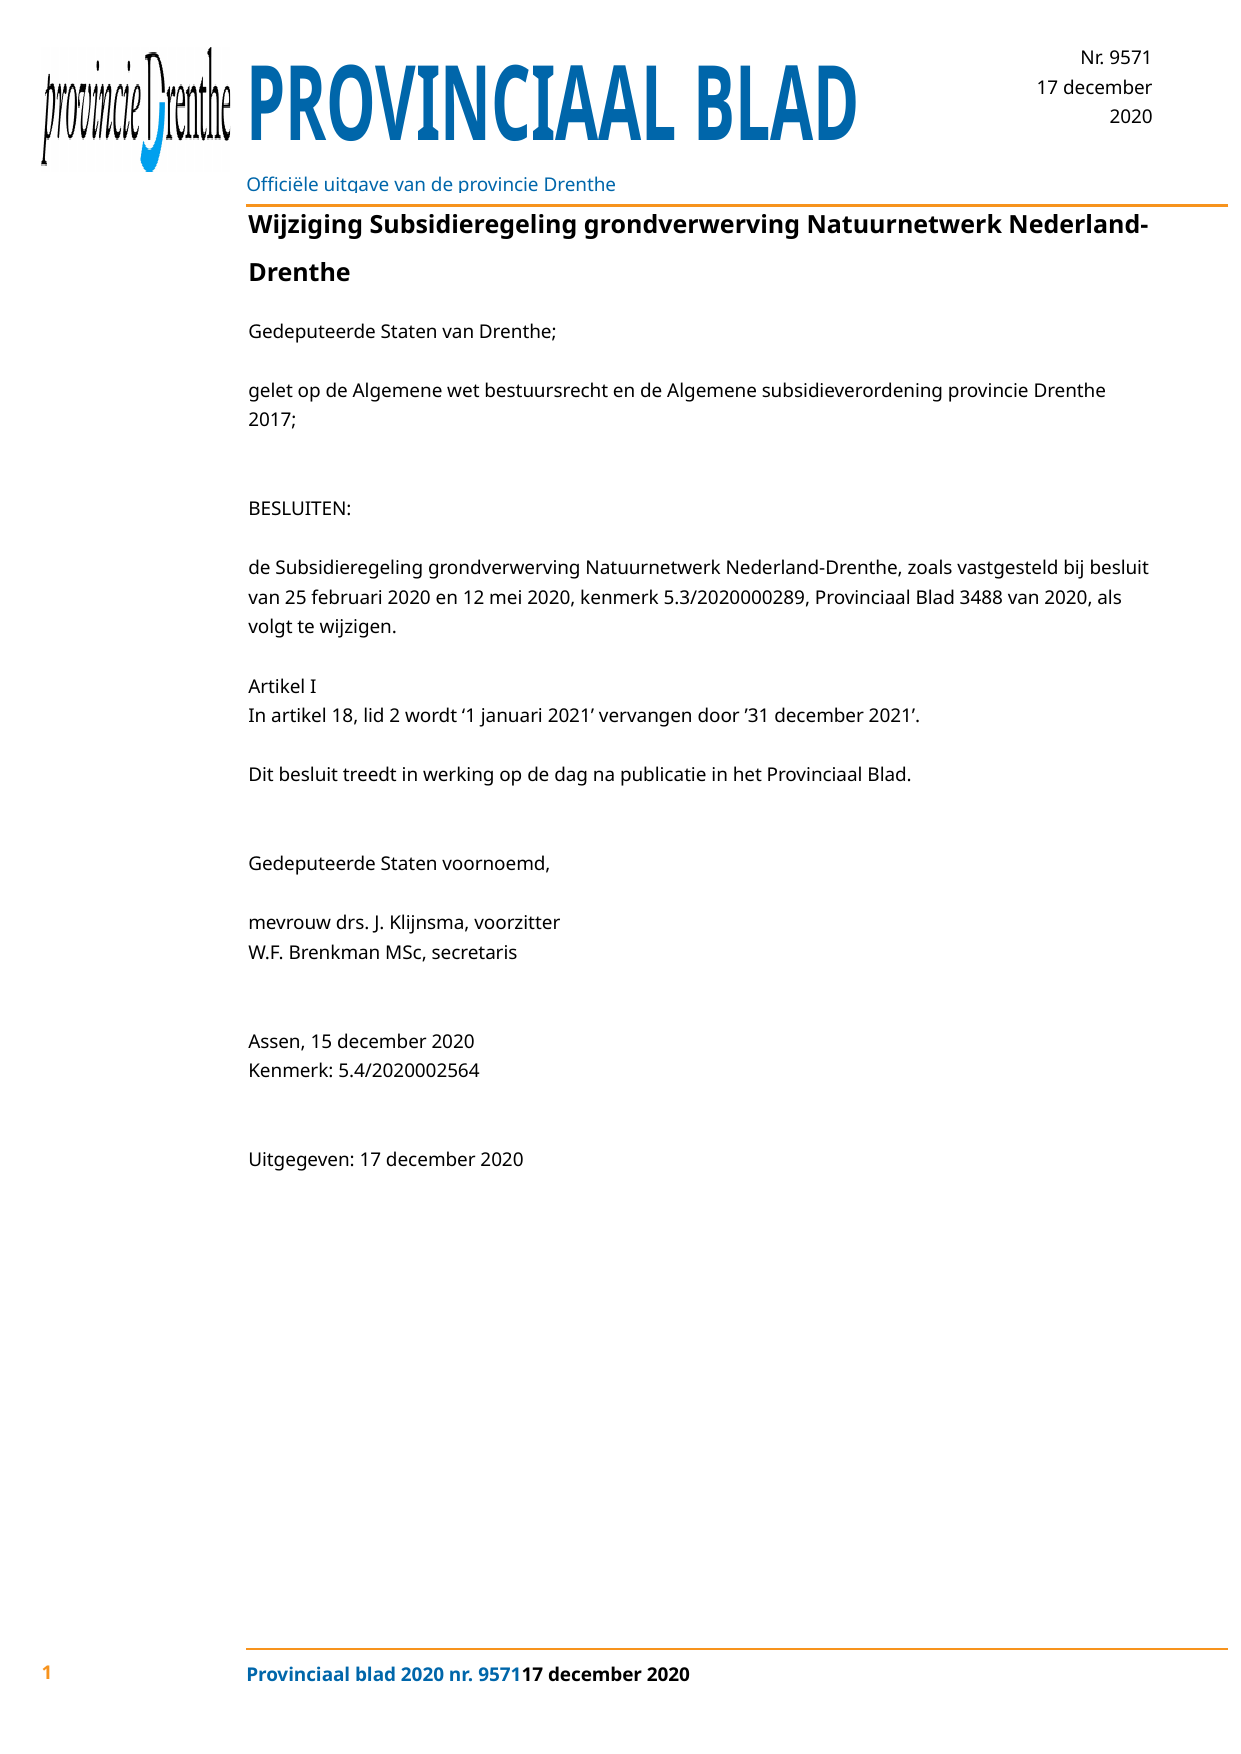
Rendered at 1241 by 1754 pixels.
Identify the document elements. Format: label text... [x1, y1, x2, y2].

text de Subsidieregeling grondverwerving Natuurnetwerk Nederland-Drenthe, zoals vastgesteld bij besluit van 25 februari 2020 en 12 mei 2020, kenmerk 5.3/2020000289, Provinciaal Blad 3488 van 2020, als volgt te wijzigen. [248, 554, 1152, 639]
text Gedeputeerde Staten van Drenthe; [248, 318, 1152, 344]
text Artikel I [248, 673, 1152, 699]
text Gedeputeerde Staten voornoemd, [248, 850, 1152, 876]
text Dit besluit treedt in werking op de dag na publicatie in het Provinciaal Blad. [248, 762, 1152, 787]
text Assen, 15 december 2020 [248, 1028, 1152, 1054]
text In artikel 18, lid 2 wordt ‘1 januari 2021’ vervangen door ’31 december 2021’. [248, 702, 1152, 728]
text Wijziging Subsidieregeling grondverwerving Natuurnetwerk Nederland-Drenthe [248, 207, 1152, 288]
text BESLUITEN: [248, 495, 1152, 521]
text gelet op de Algemene wet bestuursrecht en de Algemene subsidieverordening provincie Drenthe 2017; [248, 377, 1152, 432]
picture [41, 47, 231, 172]
text Kenmerk: 5.4/2020002564 [248, 1057, 1152, 1083]
text Uitgegeven: 17 december 2020 [248, 1146, 1152, 1172]
text mevrouw drs. J. Klijnsma, voorzitter [248, 909, 1152, 935]
text W.F. Brenkman MSc, secretaris [248, 939, 1152, 965]
